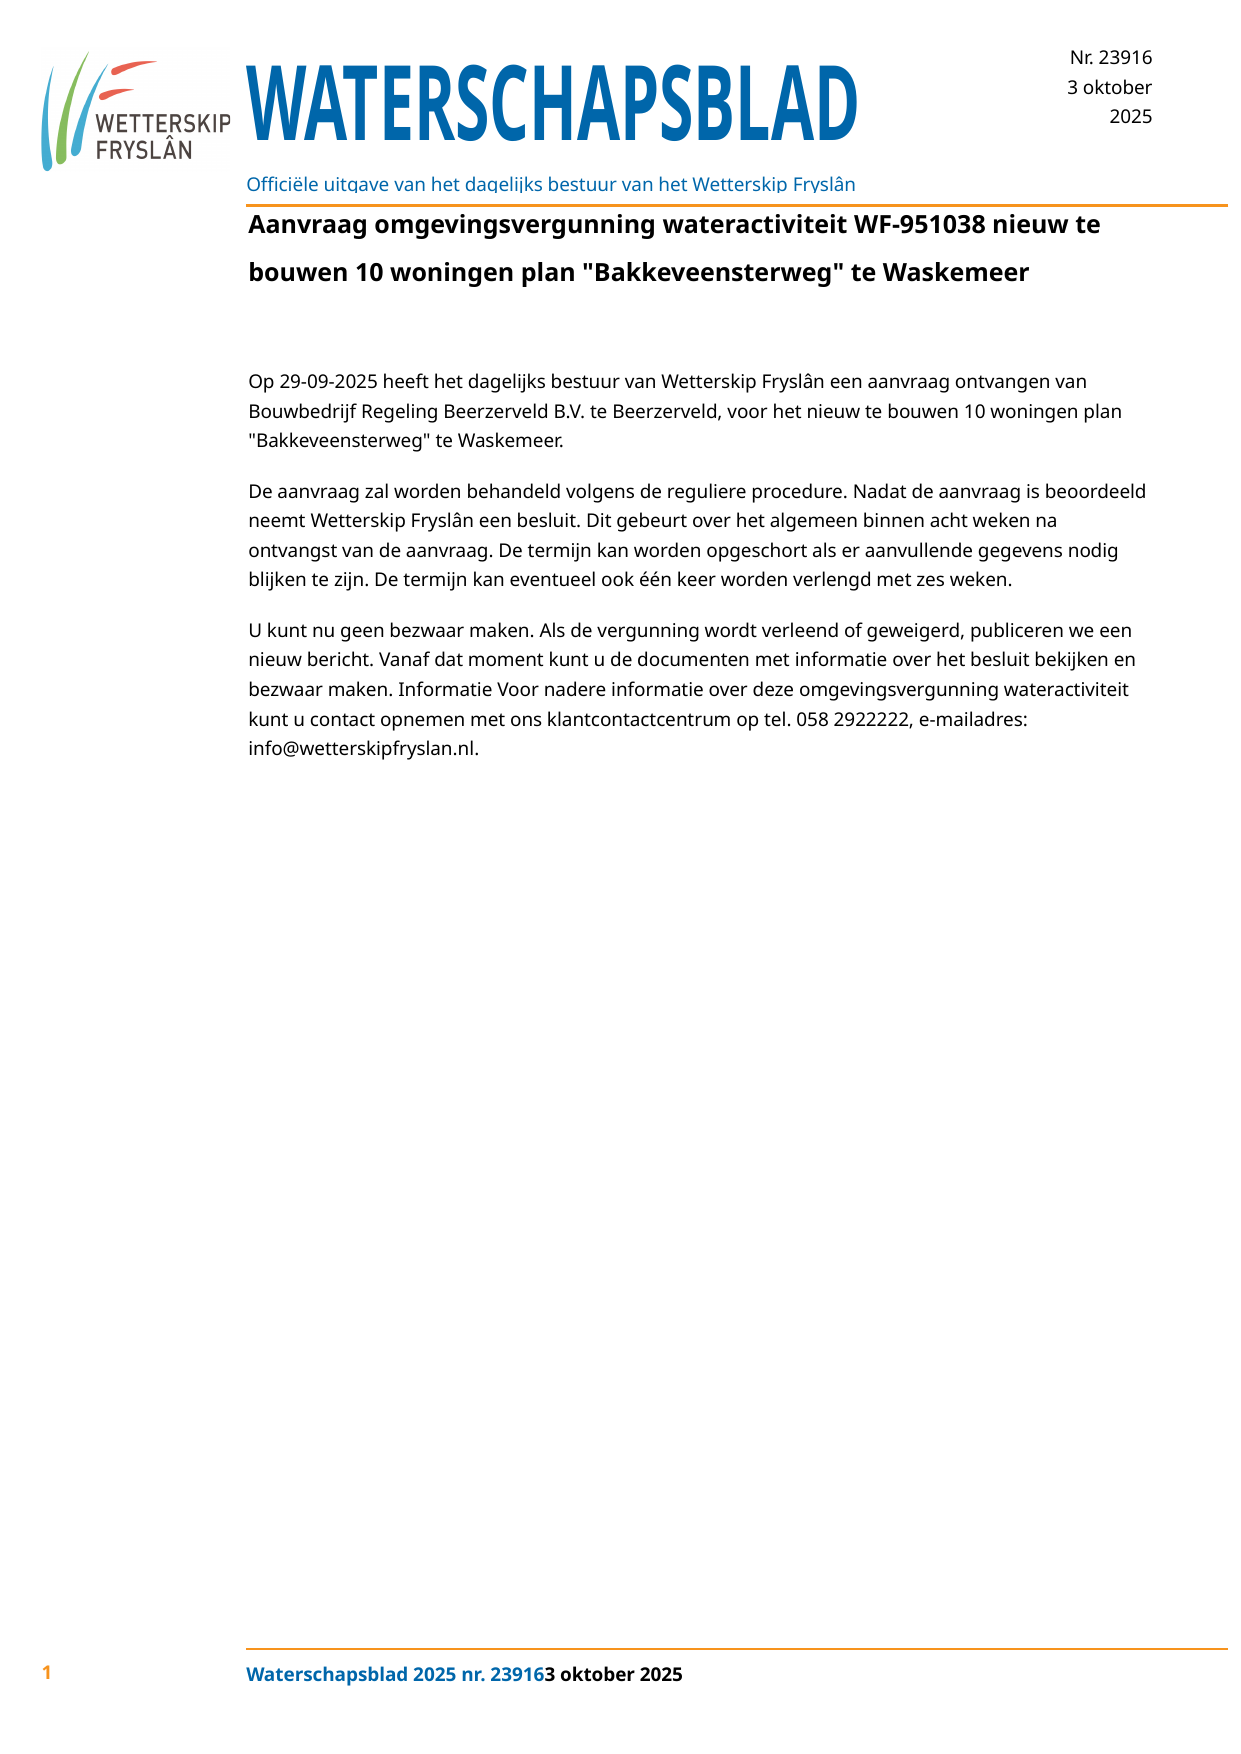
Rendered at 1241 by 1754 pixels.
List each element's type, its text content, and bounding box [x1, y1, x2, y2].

text Aanvraag omgevingsvergunning wateractiviteit WF-951038 nieuw te bouwen 10 woningen plan "Bakkeveensterweg" te Waskemeer [248, 207, 1152, 288]
picture [41, 47, 231, 172]
text U kunt nu geen bezwaar maken. Als de vergunning wordt verleend of geweigerd, publiceren we een nieuw bericht. Vanaf dat moment kunt u de documenten met informatie over het besluit bekijken en bezwaar maken. Informatie Voor nadere informatie over deze omgevingsvergunning wateractiviteit kunt u contact opnemen met ons klantcontactcentrum op tel. 058 2922222, e-mailadres: info@wetterskipfryslan.nl. [248, 617, 1152, 761]
text De aanvraag zal worden behandeld volgens de reguliere procedure. Nadat de aanvraag is beoordeeld neemt Wetterskip Fryslân een besluit. Dit gebeurt over het algemeen binnen acht weken na ontvangst van de aanvraag. De termijn kan worden opgeschort als er aanvullende gegevens nodig blijken te zijn. De termijn kan eventueel ook één keer worden verlengd met zes weken. [248, 478, 1152, 592]
text Op 29-09-2025 heeft het dagelijks bestuur van Wetterskip Fryslân een aanvraag ontvangen van Bouwbedrijf Regeling Beerzerveld B.V. te Beerzerveld, voor het nieuw te bouwen 10 woningen plan "Bakkeveensterweg" te Waskemeer. [248, 368, 1152, 453]
